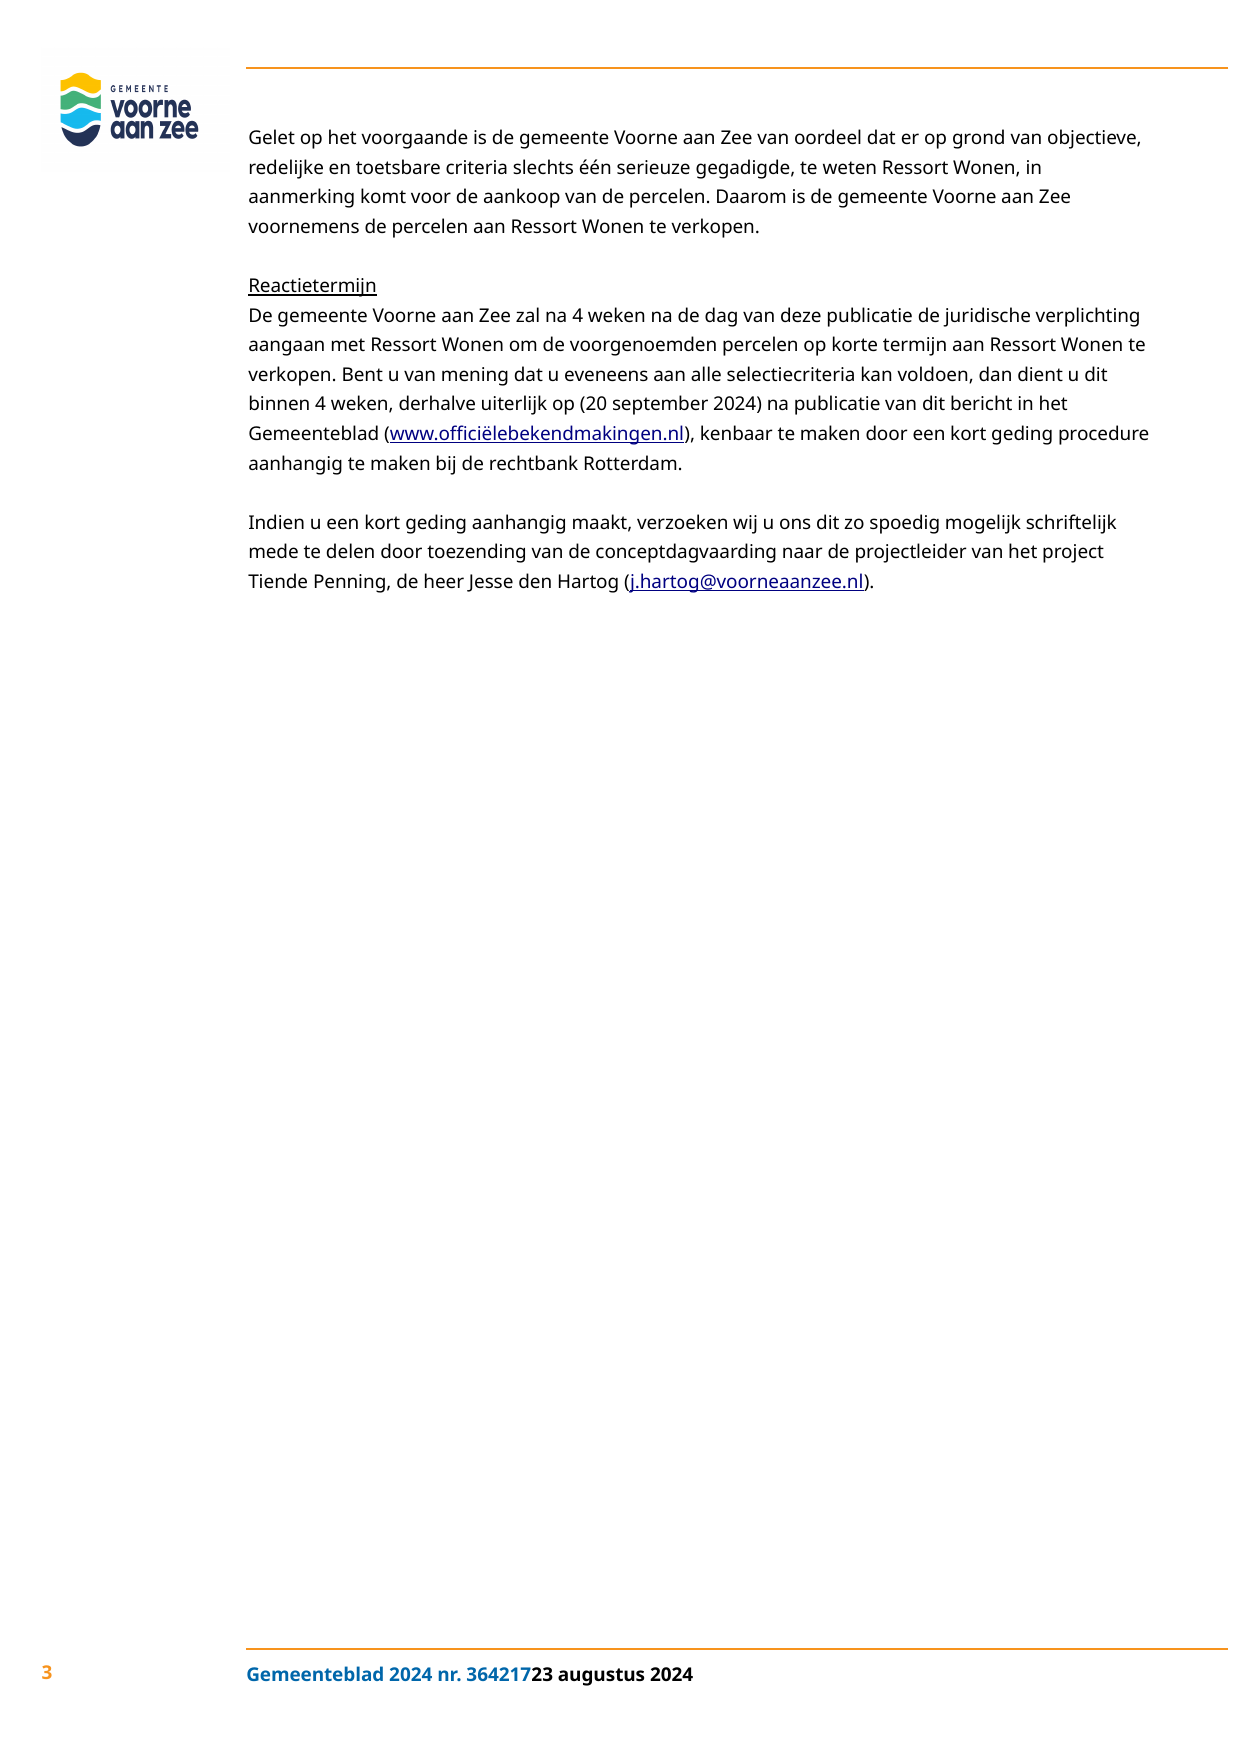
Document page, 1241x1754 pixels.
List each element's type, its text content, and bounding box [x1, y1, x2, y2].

text De gemeente Voorne aan Zee zal na 4 weken na de dag van deze publicatie de juridische verplichting aangaan met Ressort Wonen om de voorgenoemden percelen op korte termijn aan Ressort Wonen te verkopen. Bent u van mening dat u eveneens aan alle selectiecriteria kan voldoen, dan dient u dit binnen 4 weken, derhalve uiterlijk op (20 september 2024) na publicatie van dit bericht in het Gemeenteblad (www.officiëlebekendmakingen.nl), kenbaar te maken door een kort geding procedure aanhangig te maken bij de rechtbank Rotterdam. [248, 302, 1152, 476]
text Indien u een kort geding aanhangig maakt, verzoeken wij u ons dit zo spoedig mogelijk schriftelijk mede te delen door toezending van de conceptdagvaarding naar de projectleider van het project Tiende Penning, de heer Jesse den Hartog (j.hartog@voorneaanzee.nl). [248, 509, 1152, 594]
picture [41, 47, 231, 172]
text Reactietermijn [248, 272, 1152, 298]
text Gelet op het voorgaande is de gemeente Voorne aan Zee van oordeel dat er op grond van objectieve, redelijke en toetsbare criteria slechts één serieuze gegadigde, te weten Ressort Wonen, in aanmerking komt voor de aankoop van de percelen. Daarom is de gemeente Voorne aan Zee voornemens de percelen aan Ressort Wonen te verkopen. [248, 124, 1152, 239]
